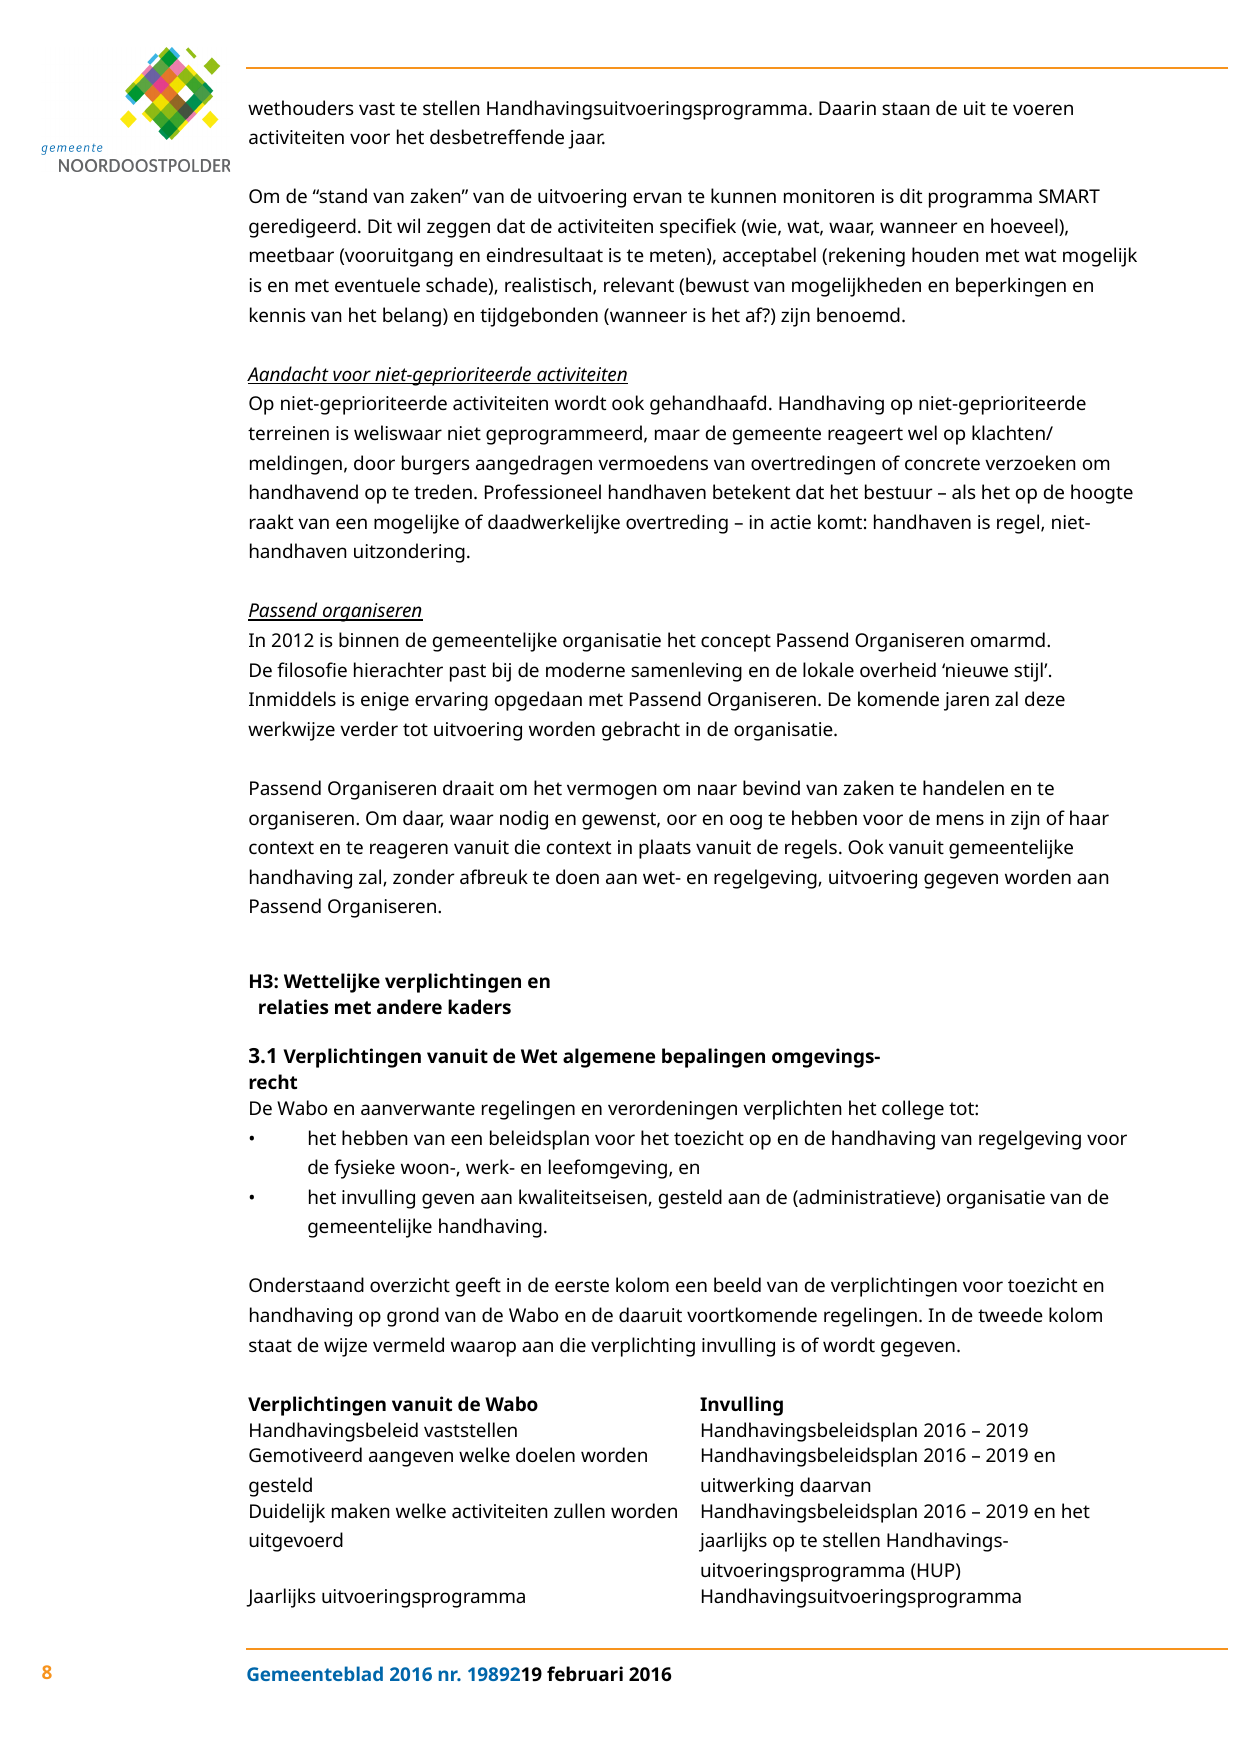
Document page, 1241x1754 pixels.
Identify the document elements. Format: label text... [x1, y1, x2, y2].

table_header Verplichtingen vanuit de Wabo [248, 1391, 700, 1417]
picture [41, 47, 231, 172]
text Om de “stand van zaken” van de uitvoering ervan te kunnen monitoren is dit programma SMART geredigeerd. Dit wil zeggen dat de activiteiten specifiek (wie, wat, waar, wanneer en hoeveel), meetbaar (vooruitgang en eindresultaat is te meten), acceptabel (rekening houden met wat mogelijk is en met eventuele schade), realistisch, relevant (bewust van mogelijkheden en beperkingen en kennis van het belang) en tijdgebonden (wanneer is het af?) zijn benoemd. [248, 183, 1152, 328]
table_cell Handhavingsbeleidsplan 2016 – 2019 en het jaarlijks op te stellen Handhavings-uitvoeringsprogramma (HUP) [700, 1498, 1152, 1583]
text De filosofie hierachter past bij de moderne samenleving en de lokale overheid ‘nieuwe stijl’. [248, 657, 1152, 683]
list het hebben van een beleidsplan voor het toezicht op en de handhaving van regelgeving voor de fysieke woon-, werk- en leefomgeving, en [248, 1125, 1152, 1180]
table_cell Jaarlijks uitvoeringsprogramma [248, 1583, 700, 1608]
text H3: Wettelijke verplichtingen en [248, 969, 1152, 994]
table_header Invulling [700, 1391, 1152, 1417]
text Inmiddels is enige ervaring opgedaan met Passend Organiseren. De komende jaren zal deze werkwijze verder tot uitvoering worden gebracht in de organisatie. [248, 686, 1152, 742]
table_cell Gemotiveerd aangeven welke doelen worden gesteld [248, 1443, 700, 1498]
table_cell Handhavingsuitvoeringsprogramma [700, 1583, 1152, 1608]
table_cell Handhavingsbeleidsplan 2016 – 2019 en uitwerking daarvan [700, 1443, 1152, 1498]
text Op niet-geprioriteerde activiteiten wordt ook gehandhaafd. Handhaving op niet-geprioriteerde terreinen is weliswaar niet geprogrammeerd, maar de gemeente reageert wel op klachten/ meldingen, door burgers aangedragen vermoedens van overtredingen of concrete verzoeken om handhavend op te treden. Professioneel handhaven betekent dat het bestuur – als het op de hoogte raakt van een mogelijke of daadwerkelijke overtreding – in actie komt: handhaven is regel, niet-handhaven uitzondering. [248, 391, 1152, 564]
text relaties met andere kaders [248, 994, 1152, 1020]
table_cell Handhavingsbeleid vaststellen [248, 1417, 700, 1443]
text recht [248, 1069, 1152, 1095]
table_cell Handhavingsbeleidsplan 2016 – 2019 [700, 1417, 1152, 1443]
table_cell Duidelijk maken welke activiteiten zullen worden uitgevoerd [248, 1498, 700, 1583]
text Aandacht voor niet-geprioriteerde activiteiten [248, 361, 1152, 387]
text wethouders vast te stellen Handhavingsuitvoeringsprogramma. Daarin staan de uit te voeren activiteiten voor het desbetreffende jaar. [248, 95, 1152, 150]
text De Wabo en aanverwante regelingen en verordeningen verplichten het college tot: [248, 1095, 1152, 1121]
list het invulling geven aan kwaliteitseisen, gesteld aan de (administratieve) organisatie van de gemeentelijke handhaving. [248, 1184, 1152, 1239]
text 3.1 Verplichtingen vanuit de Wet algemene bepalingen omgevings- [248, 1041, 1152, 1069]
text Onderstaand overzicht geeft in de eerste kolom een beeld van de verplichtingen voor toezicht en handhaving op grond van de Wabo en de daaruit voortkomende regelingen. In de tweede kolom staat de wijze vermeld waarop aan die verplichting invulling is of wordt gegeven. [248, 1273, 1152, 1358]
text Passend Organiseren draait om het vermogen om naar bevind van zaken te handelen en te organiseren. Om daar, waar nodig en gewenst, oor en oog te hebben voor de mens in zijn of haar context en te reageren vanuit die context in plaats vanuit de regels. Ook vanuit gemeentelijke handhaving zal, zonder afbreuk te doen aan wet- en regelgeving, uitvoering gegeven worden aan Passend Organiseren. [248, 775, 1152, 919]
text Passend organiseren [248, 598, 1152, 623]
text In 2012 is binnen de gemeentelijke organisatie het concept Passend Organiseren omarmd. [248, 627, 1152, 653]
